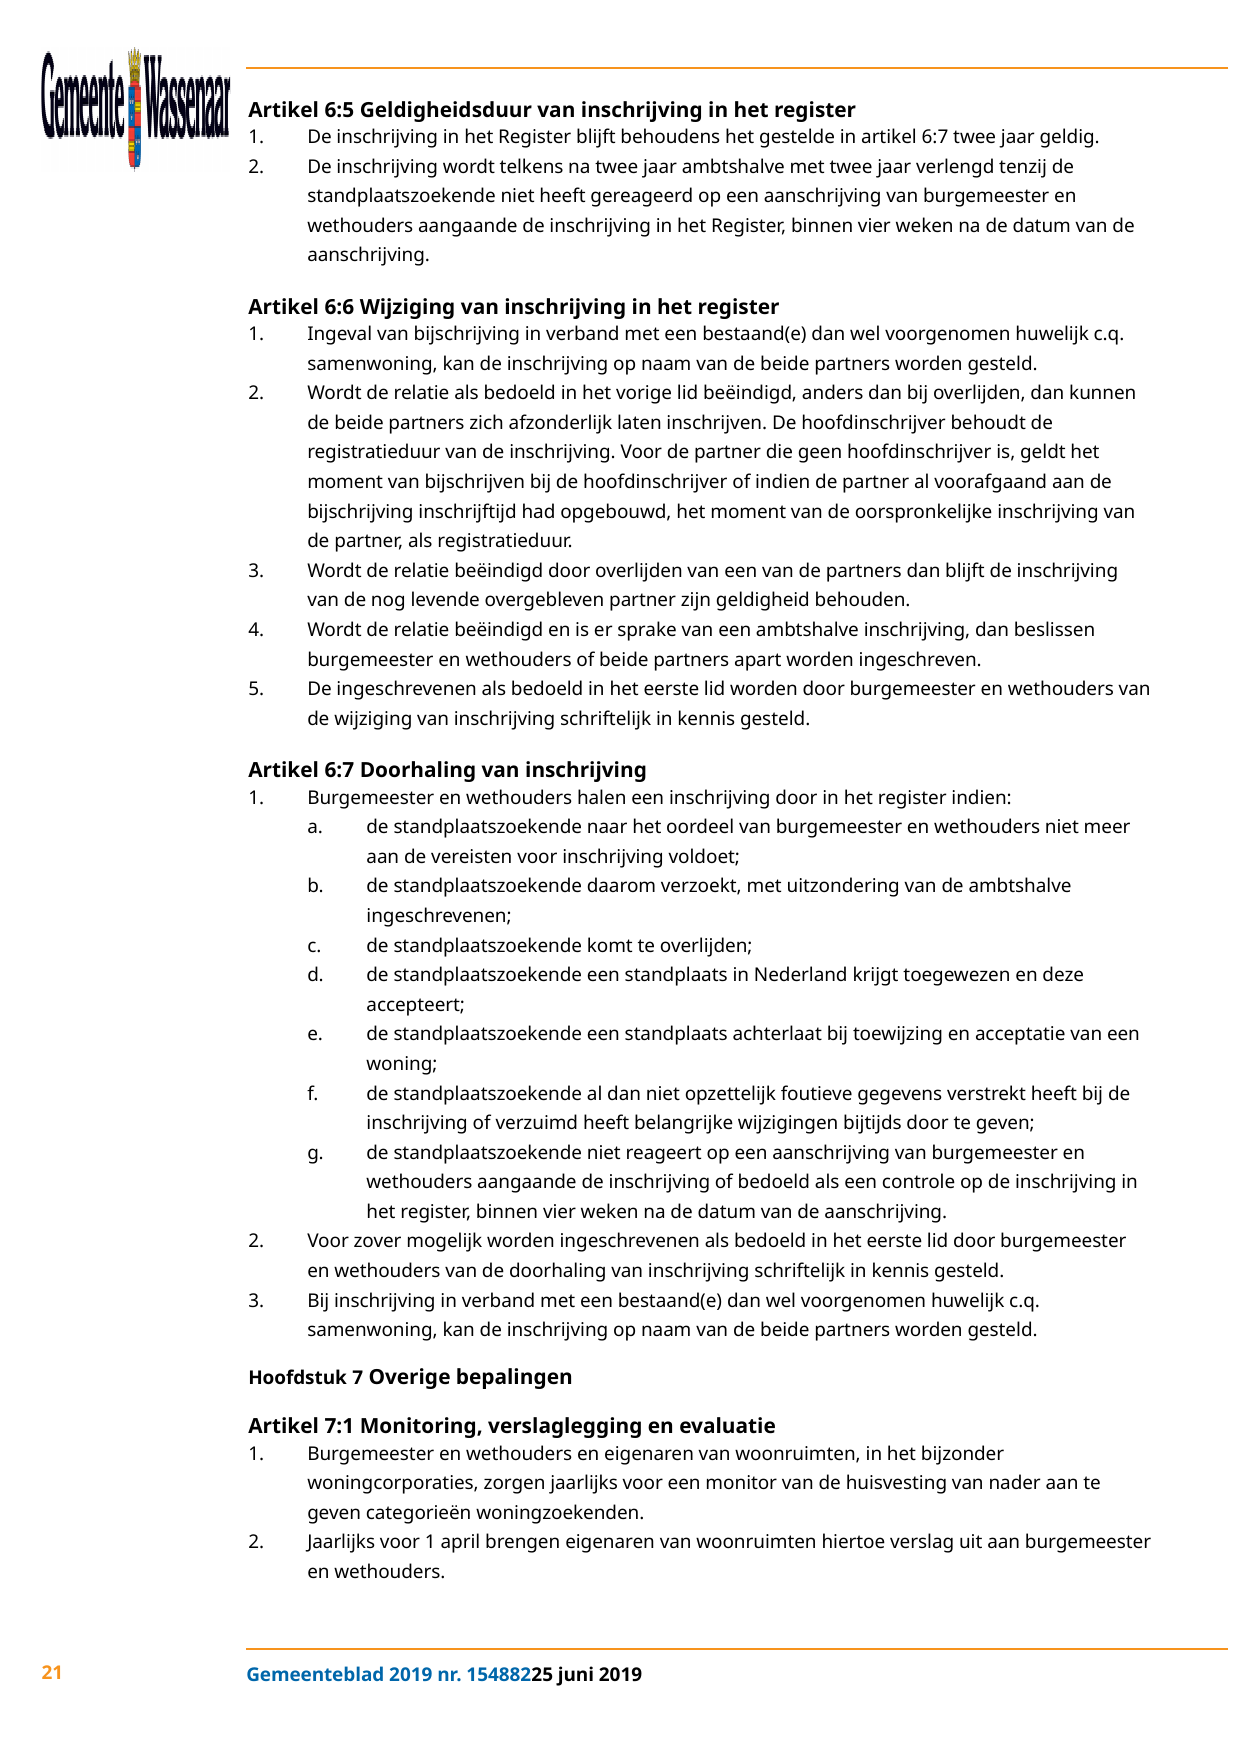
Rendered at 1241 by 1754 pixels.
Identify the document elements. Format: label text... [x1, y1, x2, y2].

list Jaarlijks voor 1 april brengen eigenaren van woonruimten hiertoe verslag uit aan burgemeester en wethouders. [248, 1528, 1152, 1584]
text Artikel 6:7 Doorhaling van inschrijving [248, 755, 1152, 784]
list Burgemeester en wethouders halen een inschrijving door in het register indien: [248, 784, 1152, 809]
list de standplaatszoekende een standplaats in Nederland krijgt toegewezen en deze accepteert; [307, 961, 1152, 1017]
text Artikel 6:6 Wijziging van inschrijving in het register [248, 292, 1152, 320]
list Burgemeester en wethouders en eigenaren van woonruimten, in het bijzonder woningcorporaties, zorgen jaarlijks voor een monitor van de huisvesting van nader aan te geven categorieën woningzoekenden. [248, 1440, 1152, 1524]
list de standplaatszoekende daarom verzoekt, met uitzondering van de ambtshalve ingeschrevenen; [307, 873, 1152, 928]
list Wordt de relatie beëindigd door overlijden van een van de partners dan blijft de inschrijving van de nog levende overgebleven partner zijn geldigheid behouden. [248, 557, 1152, 612]
list Wordt de relatie als bedoeld in het vorige lid beëindigd, anders dan bij overlijden, dan kunnen de beide partners zich afzonderlijk laten inschrijven. De hoofdinschrijver behoudt de registratieduur van de inschrijving. Voor de partner die geen hoofdinschrijver is, geldt het moment van bijschrijven bij de hoofdinschrijver of indien de partner al voorafgaand aan de bijschrijving inschrijftijd had opgebouwd, het moment van de oorspronkelijke inschrijving van de partner, als registratieduur. [248, 379, 1152, 553]
list De ingeschrevenen als bedoeld in het eerste lid worden door burgemeester en wethouders van de wijziging van inschrijving schriftelijk in kennis gesteld. [248, 675, 1152, 731]
list de standplaatszoekende niet reageert op een aanschrijving van burgemeester en wethouders aangaande de inschrijving of bedoeld als een controle op de inschrijving in het register, binnen vier weken na de datum van de aanschrijving. [307, 1139, 1152, 1224]
list de standplaatszoekende naar het oordeel van burgemeester en wethouders niet meer aan de vereisten voor inschrijving voldoet; [307, 813, 1152, 869]
list Bij inschrijving in verband met een bestaand(e) dan wel voorgenomen huwelijk c.q. samenwoning, kan de inschrijving op naam van de beide partners worden gesteld. [248, 1287, 1152, 1342]
text Artikel 7:1 Monitoring, verslaglegging en evaluatie [248, 1411, 1152, 1440]
list De inschrijving wordt telkens na twee jaar ambtshalve met twee jaar verlengd tenzij de standplaatszoekende niet heeft gereageerd op een aanschrijving van burgemeester en wethouders aangaande de inschrijving in het Register, binnen vier weken na de datum van de aanschrijving. [248, 153, 1152, 267]
picture [41, 47, 231, 172]
list Voor zover mogelijk worden ingeschrevenen als bedoeld in het eerste lid door burgemeester en wethouders van de doorhaling van inschrijving schriftelijk in kennis gesteld. [248, 1228, 1152, 1283]
list Ingeval van bijschrijving in verband met een bestaand(e) dan wel voorgenomen huwelijk c.q. samenwoning, kan de inschrijving op naam van de beide partners worden gesteld. [248, 320, 1152, 376]
text Artikel 6:5 Geldigheidsduur van inschrijving in het register [248, 95, 1152, 123]
text Hoofdstuk 7 Overige bepalingen [248, 1362, 1152, 1390]
list De inschrijving in het Register blijft behoudens het gestelde in artikel 6:7 twee jaar geldig. [248, 123, 1152, 149]
list de standplaatszoekende een standplaats achterlaat bij toewijzing en acceptatie van een woning; [307, 1021, 1152, 1076]
list Wordt de relatie beëindigd en is er sprake van een ambtshalve inschrijving, dan beslissen burgemeester en wethouders of beide partners apart worden ingeschreven. [248, 616, 1152, 672]
list de standplaatszoekende al dan niet opzettelijk foutieve gegevens verstrekt heeft bij de inschrijving of verzuimd heeft belangrijke wijzigingen bijtijds door te geven; [307, 1080, 1152, 1135]
list de standplaatszoekende komt te overlijden; [307, 932, 1152, 957]
